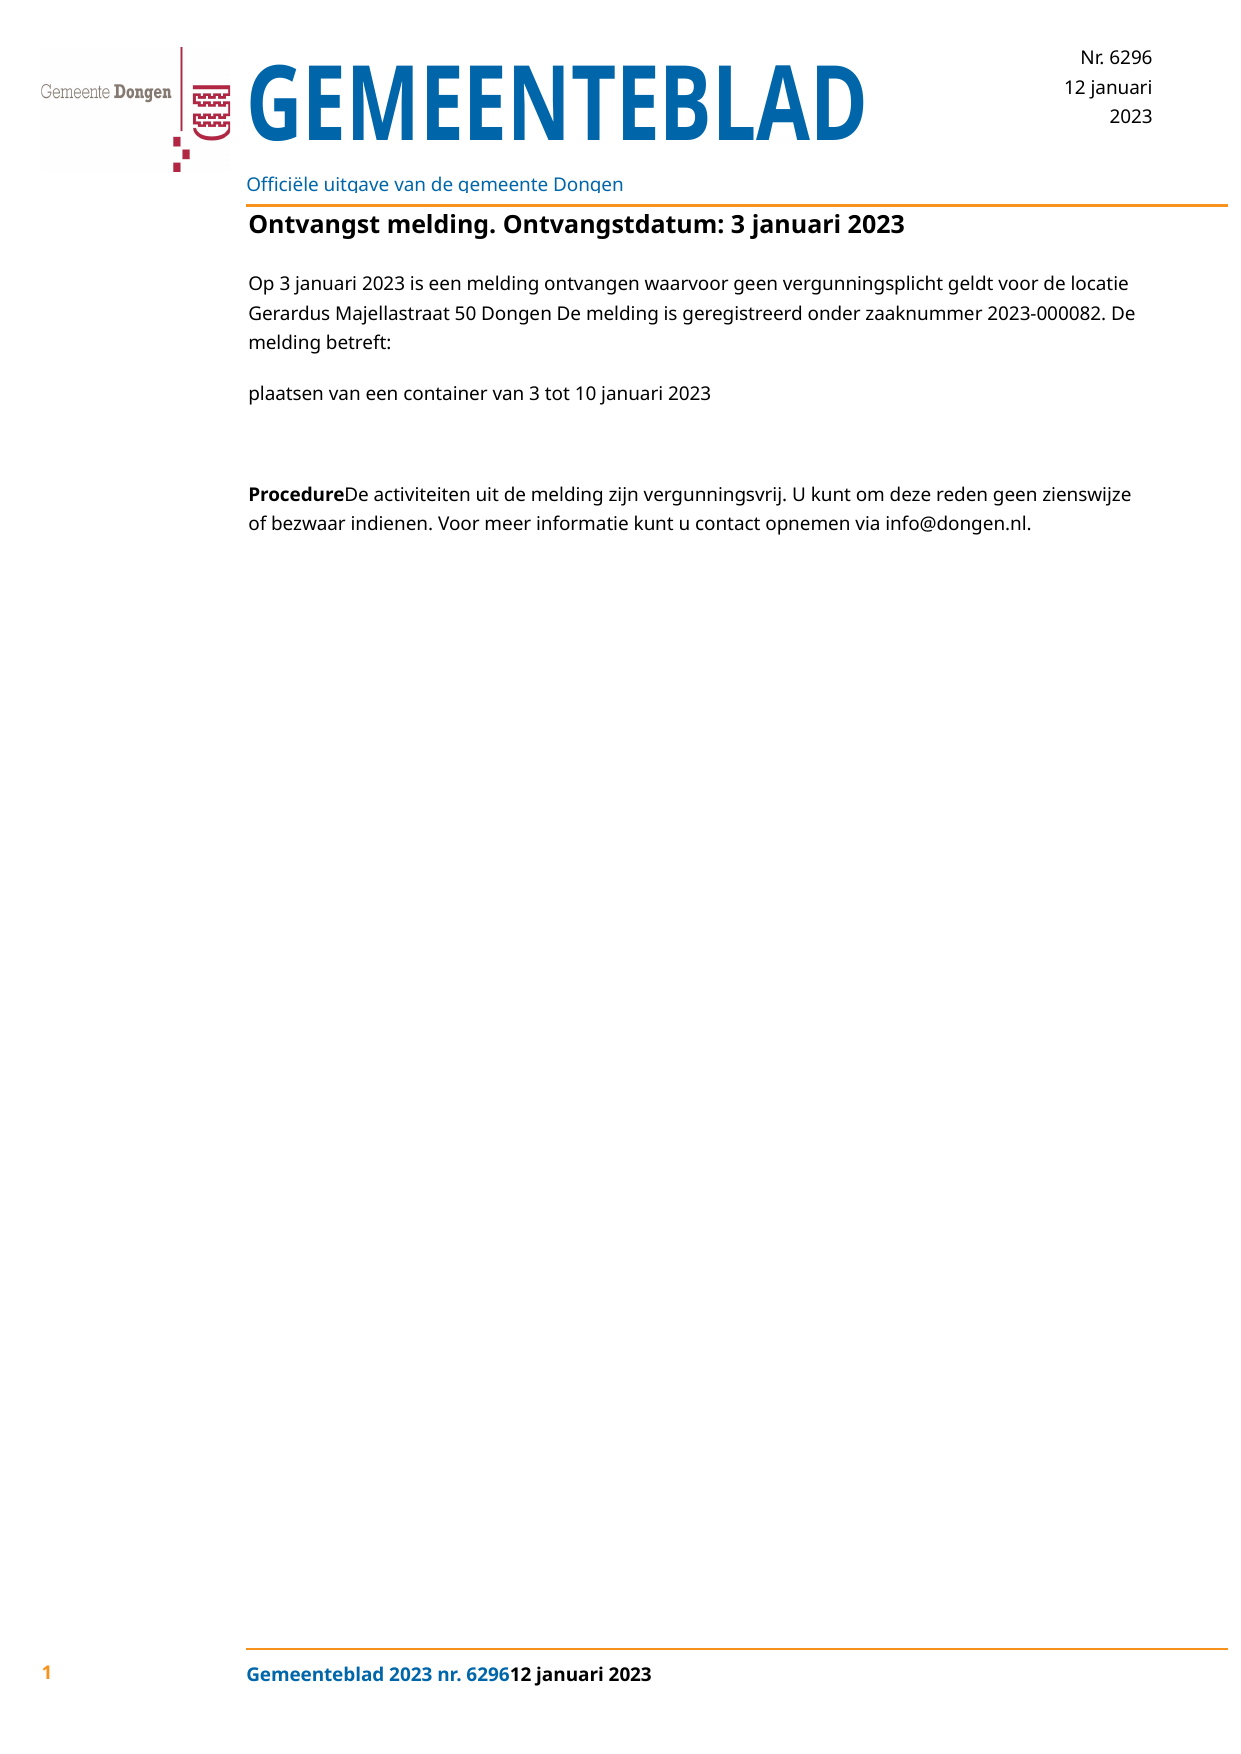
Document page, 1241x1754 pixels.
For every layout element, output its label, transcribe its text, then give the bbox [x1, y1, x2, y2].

text plaatsen van een container van 3 tot 10 januari 2023 [248, 380, 1152, 406]
picture [41, 47, 231, 172]
text ProcedureDe activiteiten uit de melding zijn vergunningsvrij. U kunt om deze reden geen zienswijze of bezwaar indienen. Voor meer informatie kunt u contact opnemen via info@dongen.nl. [248, 481, 1152, 536]
text Ontvangst melding. Ontvangstdatum: 3 januari 2023 [248, 207, 1152, 241]
text Op 3 januari 2023 is een melding ontvangen waarvoor geen vergunningsplicht geldt voor de locatie Gerardus Majellastraat 50 Dongen De melding is geregistreerd onder zaaknummer 2023-000082. De melding betreft: [248, 270, 1152, 355]
